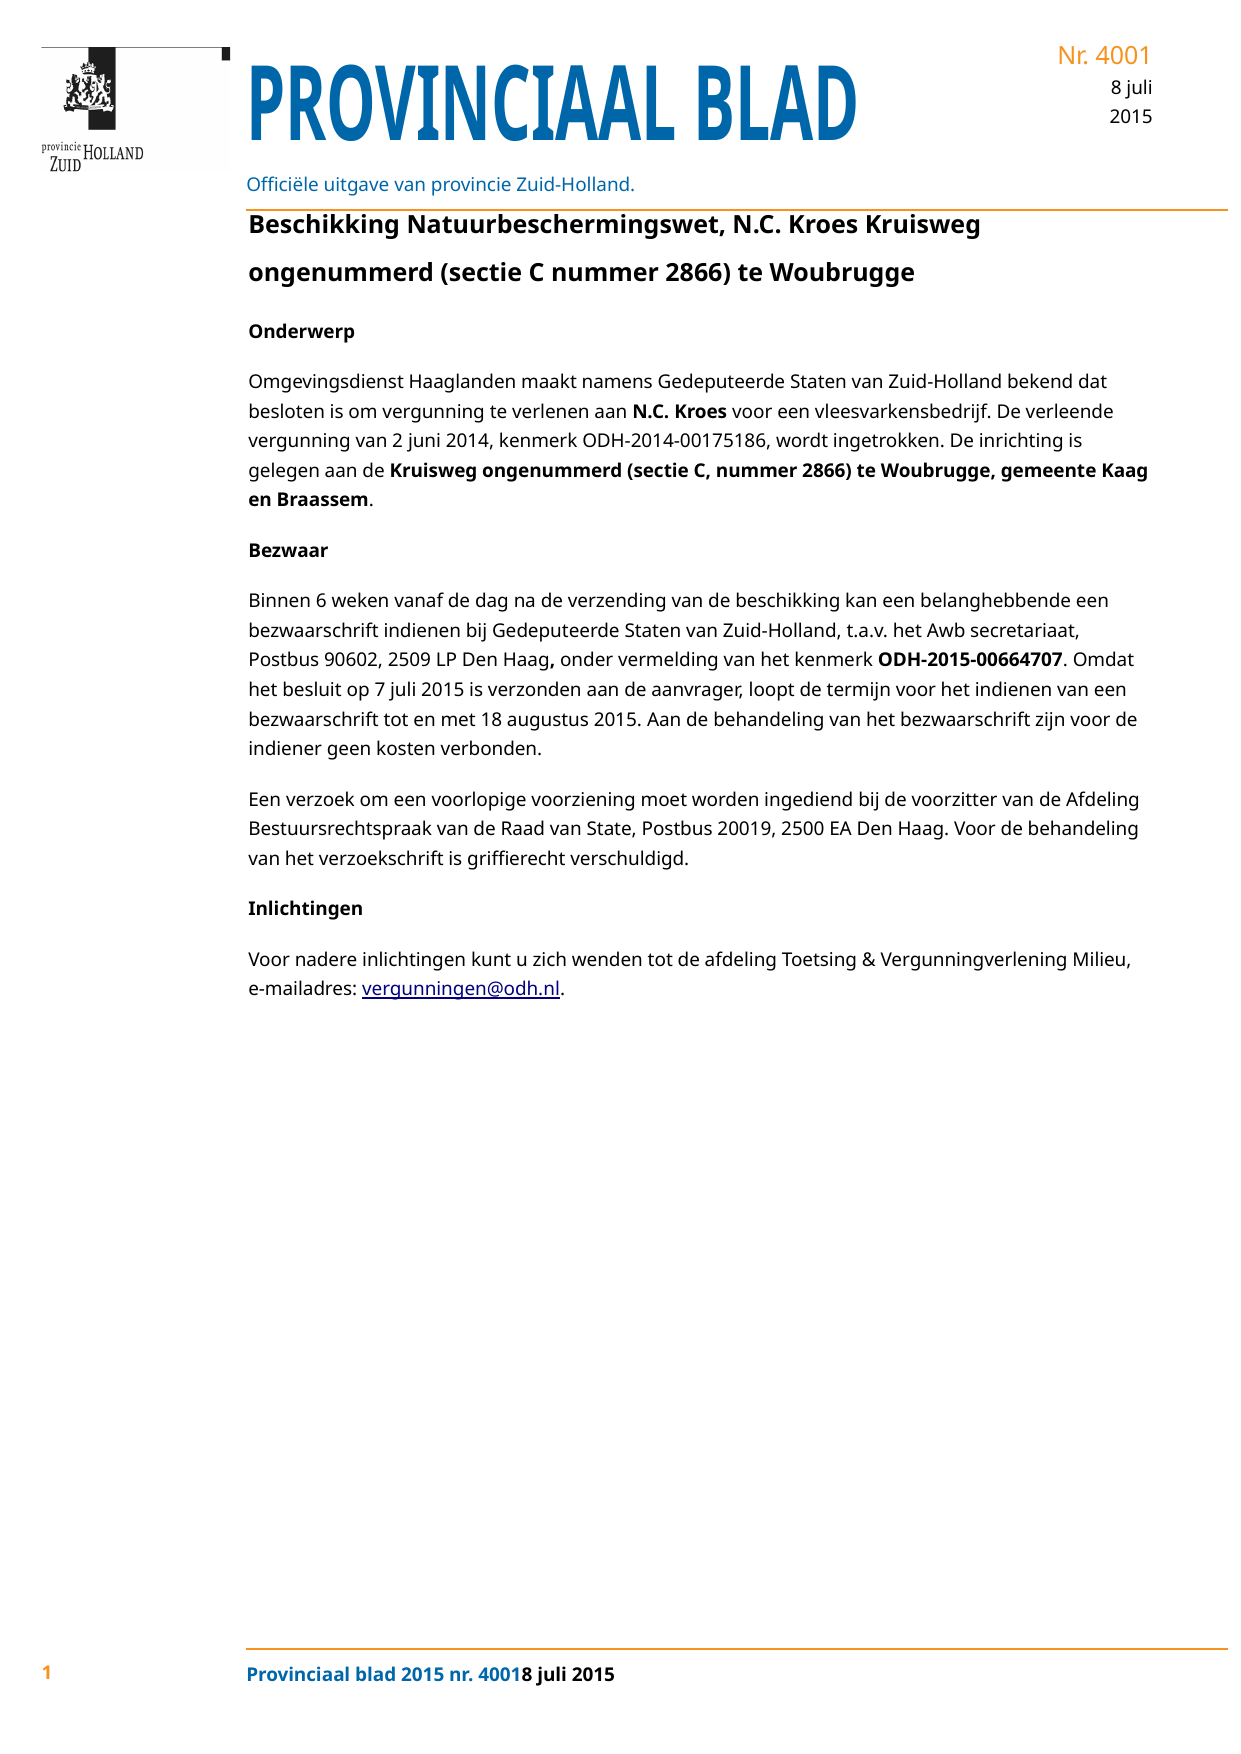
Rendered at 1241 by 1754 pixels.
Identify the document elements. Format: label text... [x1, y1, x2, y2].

text Een verzoek om een voorlopige voorziening moet worden ingediend bij de voorzitter van de Afdeling Bestuursrechtspraak van de Raad van State, Postbus 20019, 2500 EA Den Haag. Voor de behandeling van het verzoekschrift is griffierecht verschuldigd. [248, 786, 1152, 871]
text Bezwaar [248, 537, 1152, 563]
text Binnen 6 weken vanaf de dag na de verzending van de beschikking kan een belanghebbende een bezwaarschrift indienen bij Gedeputeerde Staten van Zuid-Holland, t.a.v. het Awb secretariaat, Postbus 90602, 2509 LP Den Haag, onder vermelding van het kenmerk ODH-2015-00664707. Omdat het besluit op 7 juli 2015 is verzonden aan de aanvrager, loopt de termijn voor het indienen van een bezwaarschrift tot en met 18 augustus 2015. Aan de behandeling van het bezwaarschrift zijn voor de indiener geen kosten verbonden. [248, 587, 1152, 761]
text Omgevingsdienst Haaglanden maakt namens Gedeputeerde Staten van Zuid-Holland bekend dat besloten is om vergunning te verlenen aan N.C. Kroes voor een vleesvarkensbedrijf. De verleende vergunning van 2 juni 2014, kenmerk ODH-2014-00175186, wordt ingetrokken. De inrichting is gelegen aan de Kruisweg ongenummerd (sectie C, nummer 2866) te Woubrugge, gemeente Kaag en Braassem. [248, 368, 1152, 512]
text Inlichtingen [248, 895, 1152, 921]
picture [41, 47, 231, 172]
text Onderwerp [248, 318, 1152, 344]
text Voor nadere inlichtingen kunt u zich wenden tot de afdeling Toetsing & Vergunningverlening Milieu, e-mailadres: vergunningen@odh.nl. [248, 946, 1152, 1001]
text Beschikking Natuurbeschermingswet, N.C. Kroes Kruisweg ongenummerd (sectie C nummer 2866) te Woubrugge [248, 211, 1152, 288]
